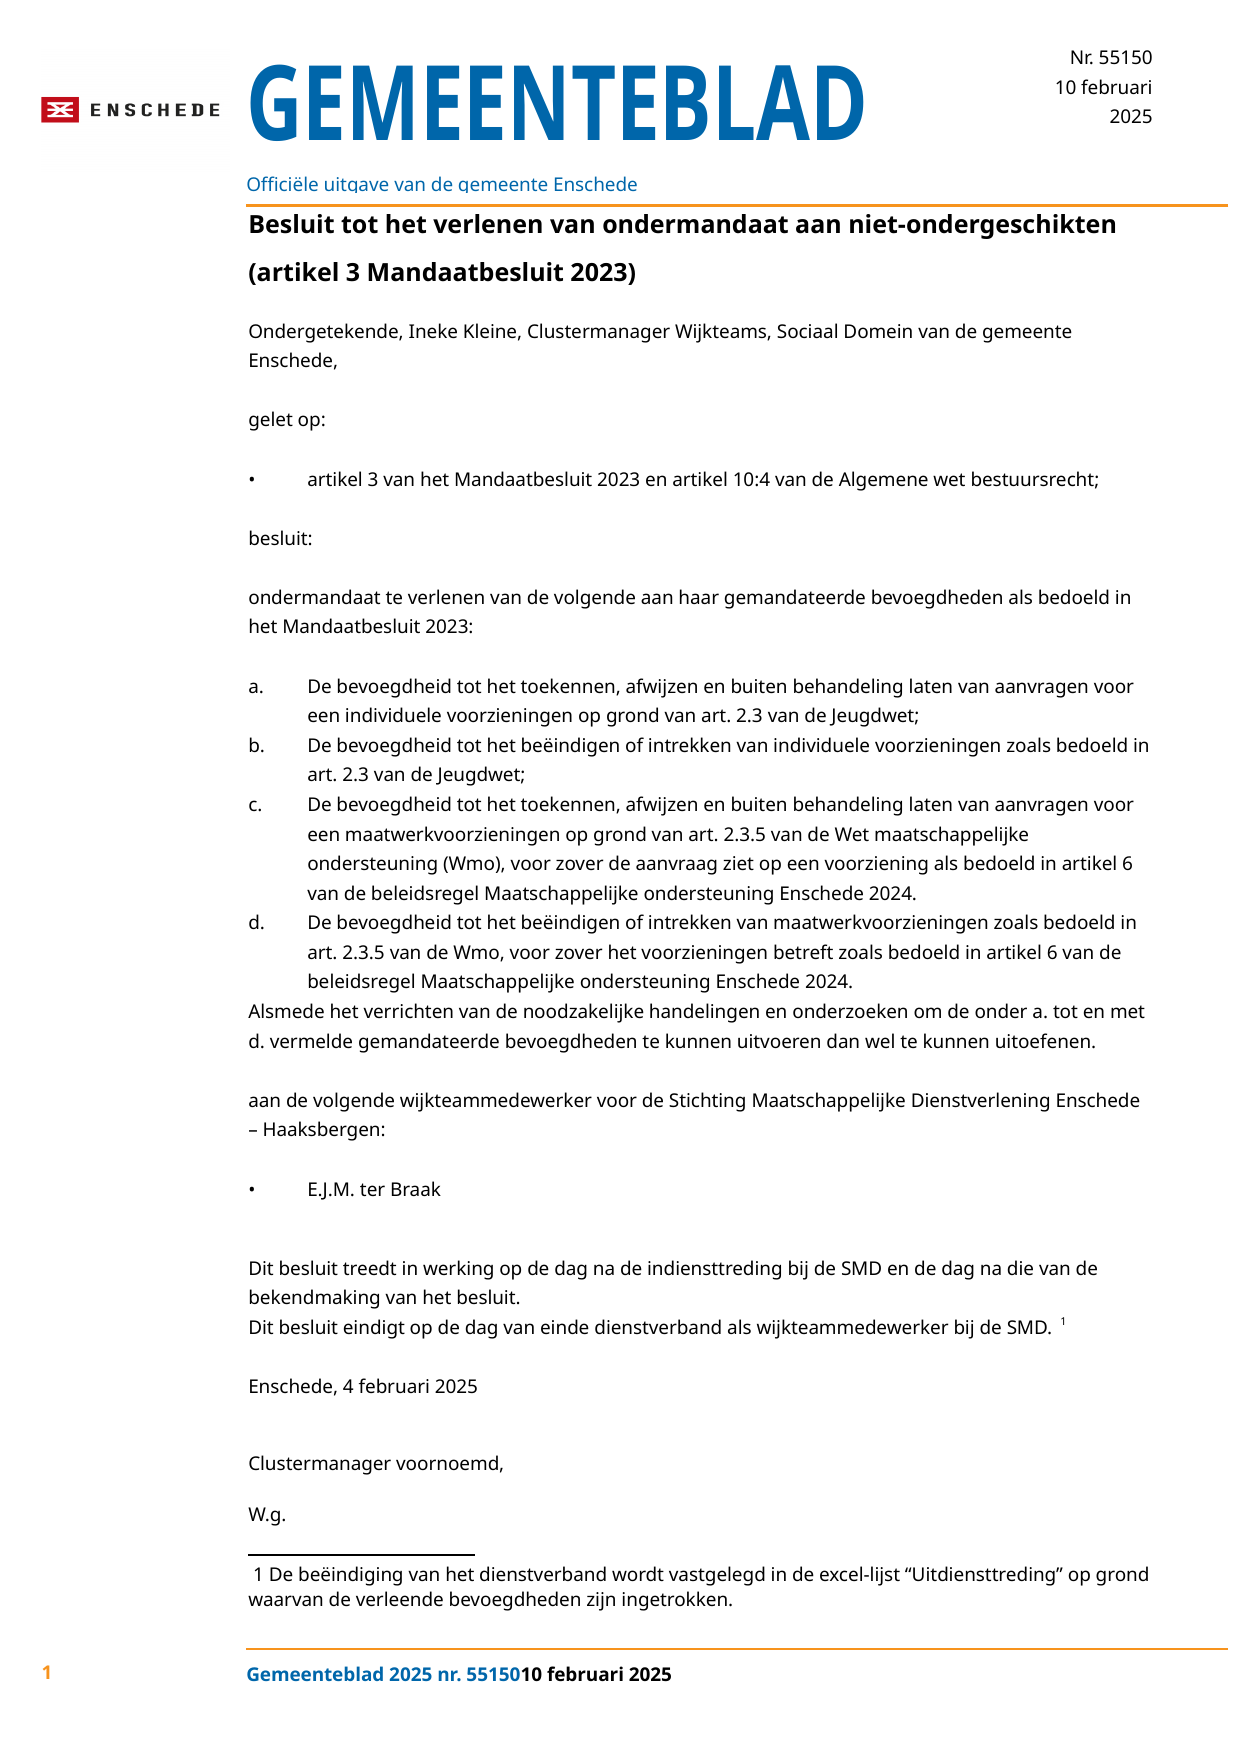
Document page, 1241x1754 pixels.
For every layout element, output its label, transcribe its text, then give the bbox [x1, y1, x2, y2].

text Ondergetekende, Ineke Kleine, Clustermanager Wijkteams, Sociaal Domein van de gemeente Enschede, [248, 318, 1152, 373]
text Enschede, 4 februari 2025 [248, 1373, 1152, 1399]
list De bevoegdheid tot het toekennen, afwijzen en buiten behandeling laten van aanvragen voor een maatwerkvoorzieningen op grond van art. 2.3.5 van de Wet maatschappelijke ondersteuning (Wmo), voor zover de aanvraag ziet op een voorziening als bedoeld in artikel 6 van de beleidsregel Maatschappelijke ondersteuning Enschede 2024. [248, 791, 1152, 906]
list De bevoegdheid tot het beëindigen of intrekken van maatwerkvoorzieningen zoals bedoeld in art. 2.3.5 van de Wmo, voor zover het voorzieningen betreft zoals bedoeld in artikel 6 van de beleidsregel Maatschappelijke ondersteuning Enschede 2024. [248, 909, 1152, 994]
text W.g. [248, 1502, 1152, 1527]
text Besluit tot het verlenen van ondermandaat aan niet-ondergeschikten (artikel 3 Mandaatbesluit 2023) [248, 207, 1152, 288]
text ondermandaat te verlenen van de volgende aan haar gemandateerde bevoegdheden als bedoeld in het Mandaatbesluit 2023: [248, 584, 1152, 639]
text besluit: [248, 525, 1152, 551]
text gelet op: [248, 407, 1152, 432]
text Alsmede het verrichten van de noodzakelijke handelingen en onderzoeken om de onder a. tot en met d. vermelde gemandateerde bevoegdheden te kunnen uitvoeren dan wel te kunnen uitoefenen. [248, 998, 1152, 1054]
text Dit besluit treedt in werking op de dag na de indiensttreding bij de SMD en de dag na die van de bekendmaking van het besluit. [248, 1255, 1152, 1310]
text De beëindiging van het dienstverband wordt vastgelegd in de excel-lijst “Uitdiensttreding” op grond waarvan de verleende bevoegdheden zijn ingetrokken. [248, 1561, 1152, 1612]
list E.J.M. ter Braak [248, 1176, 1152, 1202]
text Dit besluit eindigt op de dag van einde dienstverband als wijkteammedewerker bij de SMD. [248, 1314, 1152, 1339]
list De bevoegdheid tot het beëindigen of intrekken van individuele voorzieningen zoals bedoeld in art. 2.3 van de Jeugdwet; [248, 732, 1152, 787]
picture [41, 47, 231, 172]
text aan de volgende wijkteammedewerker voor de Stichting Maatschappelijke Dienstverlening Enschede – Haaksbergen: [248, 1087, 1152, 1142]
text Clustermanager voornoemd, [248, 1450, 1152, 1476]
list De bevoegdheid tot het toekennen, afwijzen en buiten behandeling laten van aanvragen voor een individuele voorzieningen op grond van art. 2.3 van de Jeugdwet; [248, 673, 1152, 728]
list artikel 3 van het Mandaatbesluit 2023 en artikel 10:4 van de Algemene wet bestuursrecht; [248, 466, 1152, 492]
